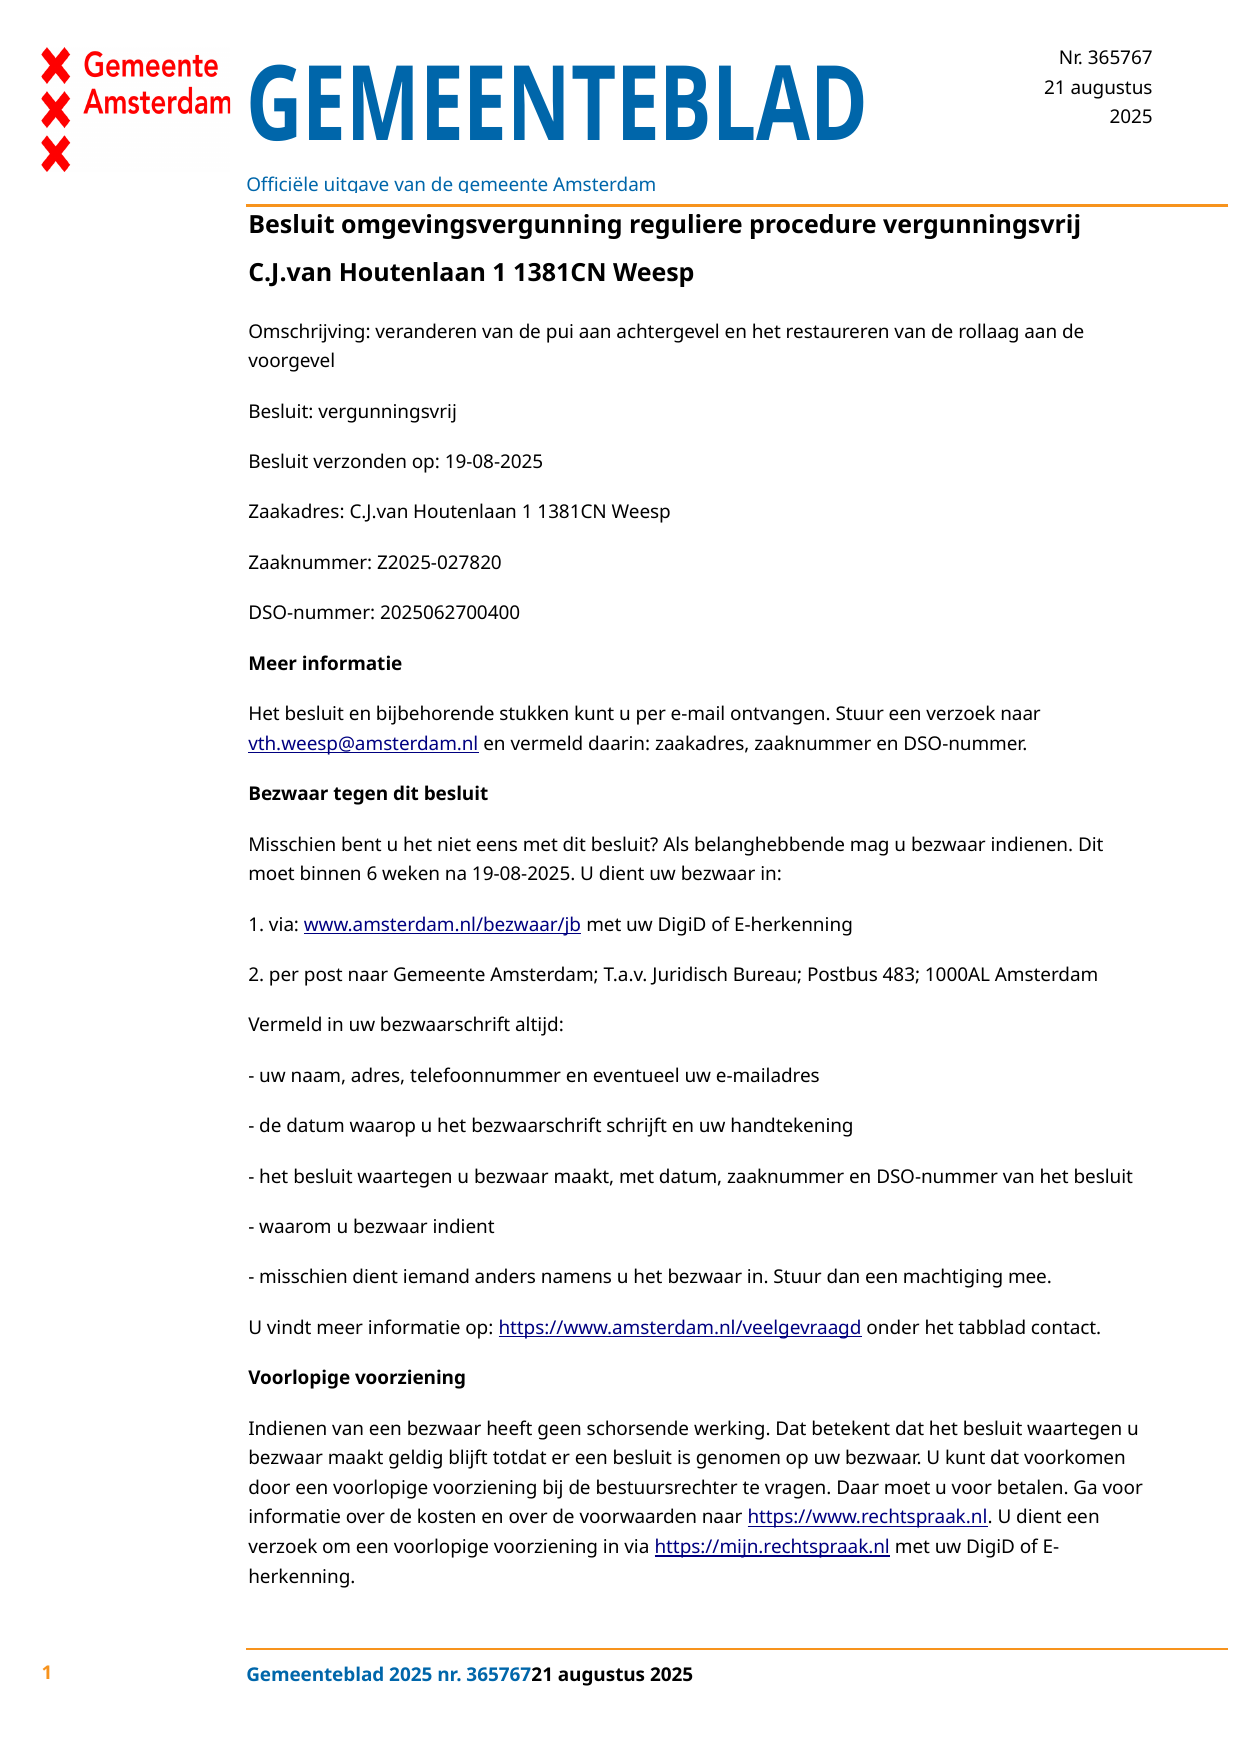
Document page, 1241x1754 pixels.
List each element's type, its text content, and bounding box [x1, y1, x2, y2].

text - waarom u bezwaar indient [248, 1213, 1152, 1239]
text - de datum waarop u het bezwaarschrift schrijft en uw handtekening [248, 1112, 1152, 1138]
text - het besluit waartegen u bezwaar maakt, met datum, zaaknummer en DSO-nummer van het besluit [248, 1163, 1152, 1189]
text 1. via: www.amsterdam.nl/bezwaar/jb met uw DigiD of E-herkenning [248, 911, 1152, 937]
text DSO-nummer: 2025062700400 [248, 599, 1152, 625]
text Bezwaar tegen dit besluit [248, 780, 1152, 806]
text Vermeld in uw bezwaarschrift altijd: [248, 1012, 1152, 1037]
text Besluit omgevingsvergunning reguliere procedure vergunningsvrij C.J.van Houtenlaan 1 1381CN Weesp [248, 207, 1152, 288]
text Zaaknummer: Z2025-027820 [248, 549, 1152, 575]
text Besluit verzonden op: 19-08-2025 [248, 448, 1152, 474]
text Het besluit en bijbehorende stukken kunt u per e-mail ontvangen. Stuur een verzoek naar vth.weesp@amsterdam.nl en vermeld daarin: zaakadres, zaaknummer en DSO-nummer. [248, 700, 1152, 756]
text Misschien bent u het niet eens met dit besluit? Als belanghebbende mag u bezwaar indienen. Dit moet binnen 6 weken na 19-08-2025. U dient uw bezwaar in: [248, 831, 1152, 886]
text Besluit: vergunningsvrij [248, 398, 1152, 424]
text 2. per post naar Gemeente Amsterdam; T.a.v. Juridisch Bureau; Postbus 483; 1000AL Amsterdam [248, 961, 1152, 987]
text U vindt meer informatie op: https://www.amsterdam.nl/veelgevraagd onder het tabblad contact. [248, 1314, 1152, 1340]
text Zaakadres: C.J.van Houtenlaan 1 1381CN Weesp [248, 499, 1152, 524]
text Voorlopige voorziening [248, 1364, 1152, 1390]
text Meer informatie [248, 650, 1152, 676]
text Omschrijving: veranderen van de pui aan achtergevel en het restaureren van de rollaag aan de voorgevel [248, 318, 1152, 373]
text - misschien dient iemand anders namens u het bezwaar in. Stuur dan een machtiging mee. [248, 1264, 1152, 1289]
picture [41, 47, 231, 172]
text Indienen van een bezwaar heeft geen schorsende werking. Dat betekent dat het besluit waartegen u bezwaar maakt geldig blijft totdat er een besluit is genomen op uw bezwaar. U kunt dat voorkomen door een voorlopige voorziening bij de bestuursrechter te vragen. Daar moet u voor betalen. Ga voor informatie over de kosten en over de voorwaarden naar https://www.rechtspraak.nl. U dient een verzoek om een voorlopige voorziening in via https://mijn.rechtspraak.nl met uw DigiD of E-herkenning. [248, 1415, 1152, 1589]
text - uw naam, adres, telefoonnummer en eventueel uw e-mailadres [248, 1062, 1152, 1088]
